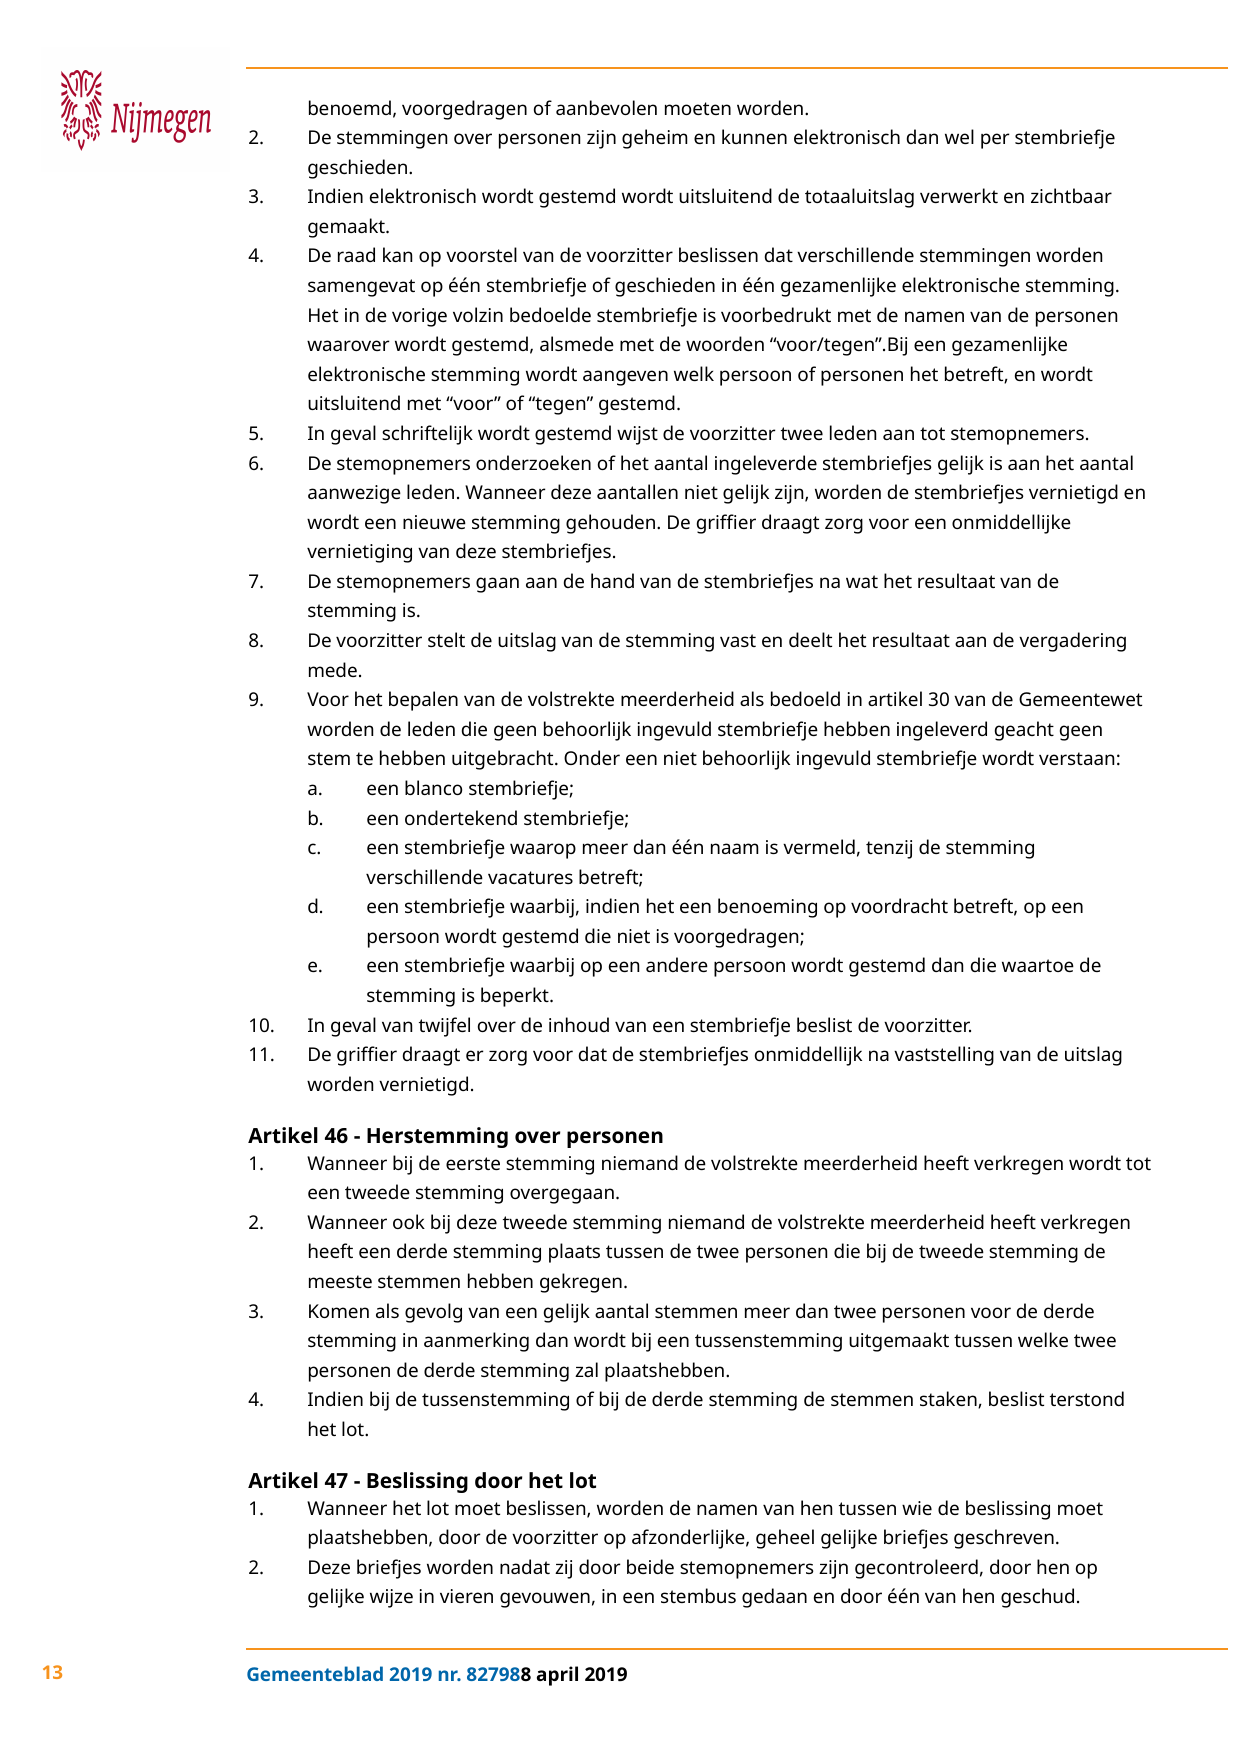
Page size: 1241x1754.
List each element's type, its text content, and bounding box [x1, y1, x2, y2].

list De raad kan op voorstel van de voorzitter beslissen dat verschillende stemmingen worden samengevat op één stembriefje of geschieden in één gezamenlijke elektronische stemming. Het in de vorige volzin bedoelde stembriefje is voorbedrukt met de namen van de personen waarover wordt gestemd, alsmede met de woorden “voor/tegen”.Bij een gezamenlijke elektronische stemming wordt aangeven welk persoon of personen het betreft, en wordt uitsluitend met “voor” of “tegen” gestemd. [248, 243, 1152, 416]
text Artikel 47 - Beslissing door het lot [248, 1467, 1152, 1495]
list Indien bij de tussenstemming of bij de derde stemming de stemmen staken, beslist terstond het lot. [248, 1387, 1152, 1442]
list Indien elektronisch wordt gestemd wordt uitsluitend de totaaluitslag verwerkt en zichtbaar gemaakt. [248, 183, 1152, 239]
picture [41, 47, 231, 172]
list een blanco stembriefje; [307, 775, 1152, 801]
list Voor het bepalen van de volstrekte meerderheid als bedoeld in artikel 30 van de Gemeentewet worden de leden die geen behoorlijk ingevuld stembriefje hebben ingeleverd geacht geen stem te hebben uitgebracht. Onder een niet behoorlijk ingevuld stembriefje wordt verstaan: [248, 686, 1152, 771]
list Komen als gevolg van een gelijk aantal stemmen meer dan twee personen voor de derde stemming in aanmerking dan wordt bij een tussenstemming uitgemaakt tussen welke twee personen de derde stemming zal plaatshebben. [248, 1298, 1152, 1383]
list De stemmingen over personen zijn geheim en kunnen elektronisch dan wel per stembriefje geschieden. [248, 124, 1152, 180]
list benoemd, voorgedragen of aanbevolen moeten worden. [248, 95, 1152, 121]
list De stemopnemers gaan aan de hand van de stembriefjes na wat het resultaat van de stemming is. [248, 568, 1152, 623]
text Artikel 46 - Herstemming over personen [248, 1121, 1152, 1150]
list Wanneer bij de eerste stemming niemand de volstrekte meerderheid heeft verkregen wordt tot een tweede stemming overgegaan. [248, 1150, 1152, 1205]
list In geval schriftelijk wordt gestemd wijst de voorzitter twee leden aan tot stemopnemers. [248, 420, 1152, 446]
list In geval van twijfel over de inhoud van een stembriefje beslist de voorzitter. [248, 1012, 1152, 1038]
list een stembriefje waarop meer dan één naam is vermeld, tenzij de stemming verschillende vacatures betreft; [307, 834, 1152, 890]
list Deze briefjes worden nadat zij door beide stemopnemers zijn gecontroleerd, door hen op gelijke wijze in vieren gevouwen, in een stembus gedaan en door één van hen geschud. [248, 1554, 1152, 1609]
list Wanneer het lot moet beslissen, worden de namen van hen tussen wie de beslissing moet plaatshebben, door de voorzitter op afzonderlijke, geheel gelijke briefjes geschreven. [248, 1495, 1152, 1550]
list een stembriefje waarbij op een andere persoon wordt gestemd dan die waartoe de stemming is beperkt. [307, 953, 1152, 1008]
list een stembriefje waarbij, indien het een benoeming op voordracht betreft, op een persoon wordt gestemd die niet is voorgedragen; [307, 893, 1152, 949]
list Wanneer ook bij deze tweede stemming niemand de volstrekte meerderheid heeft verkregen heeft een derde stemming plaats tussen de twee personen die bij de tweede stemming de meeste stemmen hebben gekregen. [248, 1209, 1152, 1294]
list een ondertekend stembriefje; [307, 805, 1152, 831]
list De voorzitter stelt de uitslag van de stemming vast en deelt het resultaat aan de vergadering mede. [248, 627, 1152, 683]
list De stemopnemers onderzoeken of het aantal ingeleverde stembriefjes gelijk is aan het aantal aanwezige leden. Wanneer deze aantallen niet gelijk zijn, worden de stembriefjes vernietigd en wordt een nieuwe stemming gehouden. De griffier draagt zorg voor een onmiddellijke vernietiging van deze stembriefjes. [248, 450, 1152, 564]
list De griffier draagt er zorg voor dat de stembriefjes onmiddellijk na vaststelling van de uitslag worden vernietigd. [248, 1041, 1152, 1097]
